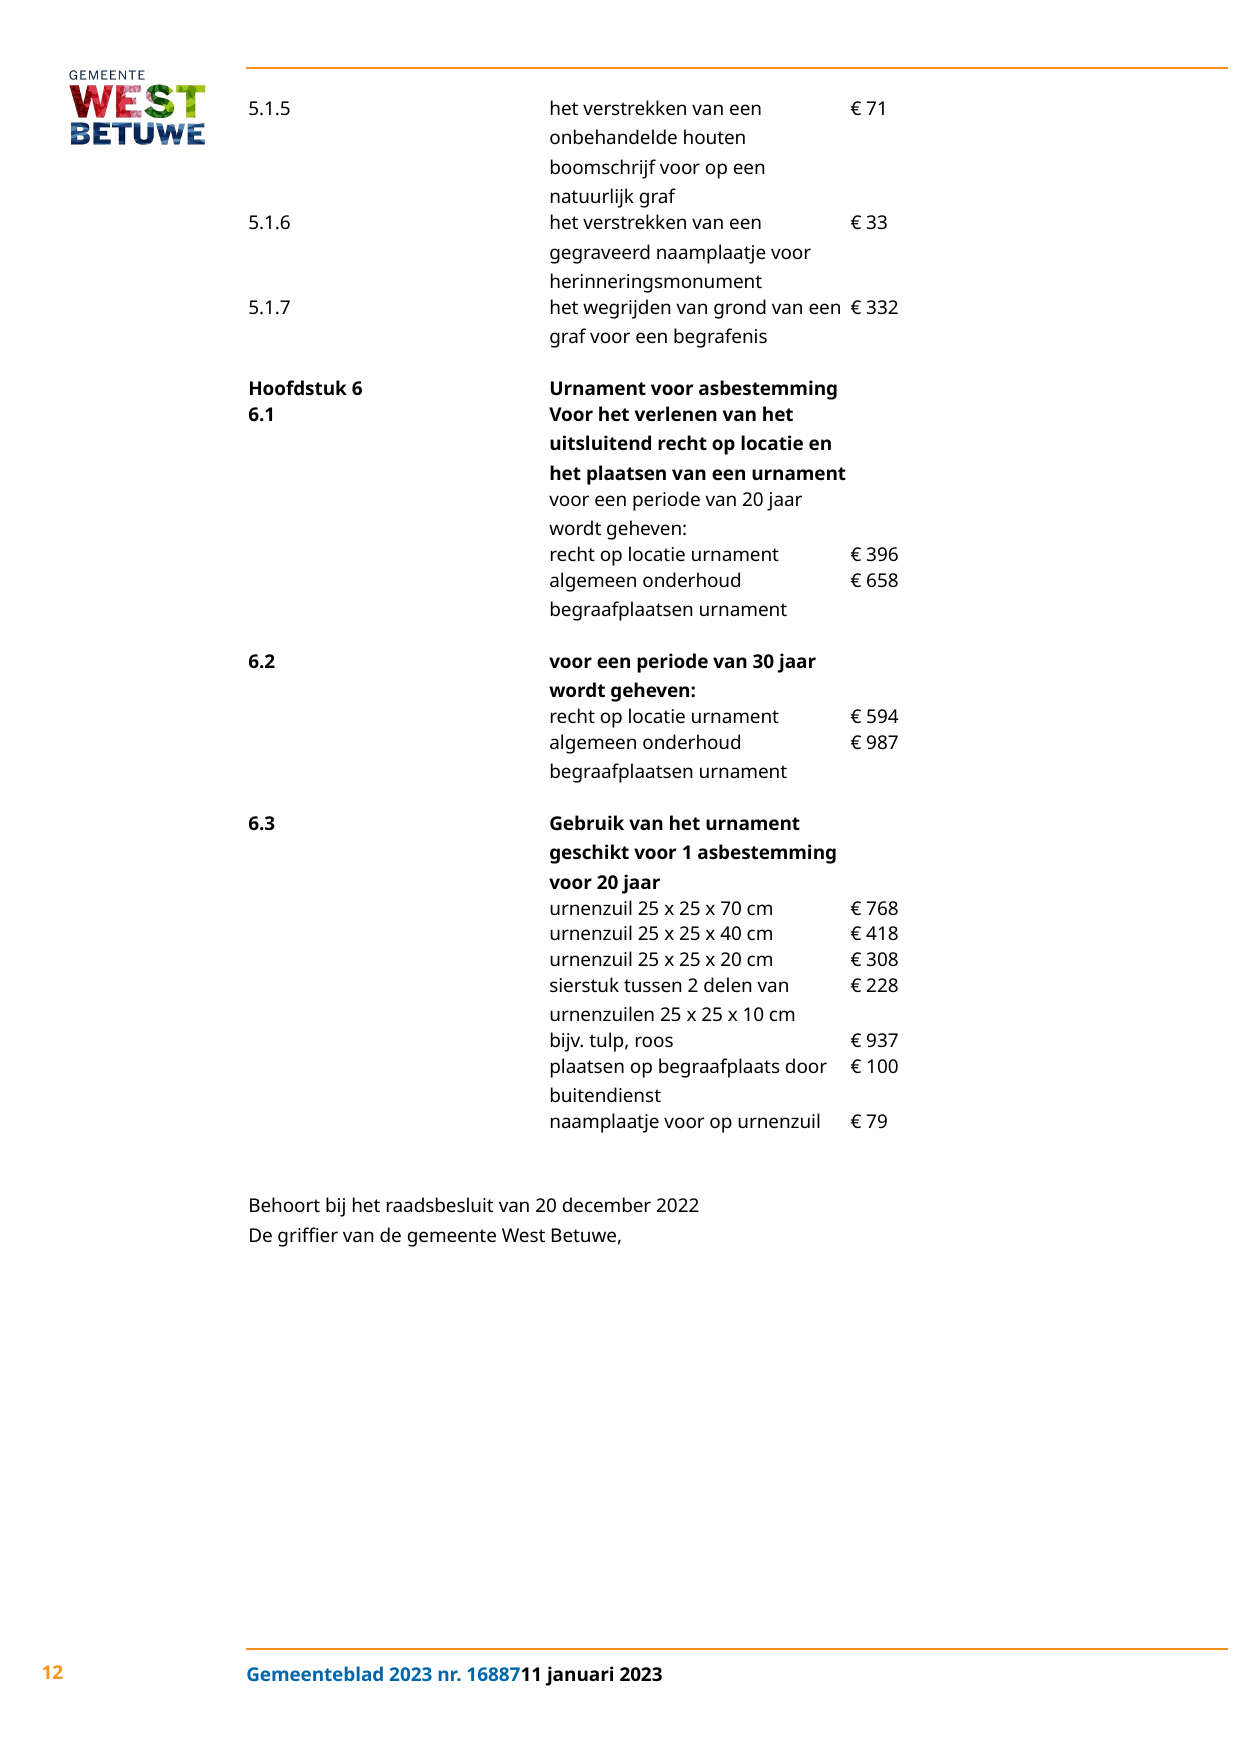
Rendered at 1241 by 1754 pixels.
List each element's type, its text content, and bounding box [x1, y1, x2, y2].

text De griffier van de gemeente West Betuwe, [248, 1222, 1152, 1248]
table_cell [248, 486, 549, 541]
table_cell het verstrekken van een onbehandelde houten boomschrijf voor op een natuurlijk graf [549, 95, 850, 209]
table_cell € 396 [850, 541, 1152, 567]
table_cell [850, 622, 1152, 648]
table_cell 6.1 [248, 401, 549, 486]
table_cell Voor het verlenen van het uitsluitend recht op locatie en het plaatsen van een urnament [549, 401, 850, 486]
table_cell [248, 895, 549, 921]
table_cell [248, 921, 549, 946]
table_cell recht op locatie urnament [549, 703, 850, 729]
table_cell € 987 [850, 729, 1152, 784]
table_cell Gebruik van het urnament geschikt voor 1 asbestemming voor 20 jaar [549, 810, 850, 895]
table_cell € 937 [850, 1028, 1152, 1053]
table_cell [850, 1134, 1152, 1160]
table_cell € 418 [850, 921, 1152, 946]
table_cell [549, 350, 850, 375]
table_cell [248, 622, 549, 648]
table_cell urnenzuil 25 x 25 x 70 cm [549, 895, 850, 921]
table_cell [248, 1134, 549, 1160]
table_cell [850, 648, 1152, 703]
text Behoort bij het raadsbesluit van 20 december 2022 [248, 1193, 1152, 1218]
table_cell € 33 [850, 209, 1152, 294]
table_cell [549, 784, 850, 810]
table_cell recht op locatie urnament [549, 541, 850, 567]
table_cell [850, 401, 1152, 486]
table_cell het wegrijden van grond van een graf voor een begrafenis [549, 294, 850, 349]
table_cell [549, 622, 850, 648]
table_cell sierstuk tussen 2 delen van urnenzuilen 25 x 25 x 10 cm [549, 972, 850, 1027]
table_cell algemeen onderhoud begraafplaatsen urnament [549, 567, 850, 622]
table_cell [248, 946, 549, 972]
table_cell 5.1.6 [248, 209, 549, 294]
table_cell 5.1.5 [248, 95, 549, 209]
table_cell [248, 703, 549, 729]
table_cell naamplaatje voor op urnenzuil [549, 1109, 850, 1134]
table_cell Urnament voor asbestemming [549, 375, 850, 401]
table_cell € 228 [850, 972, 1152, 1027]
table_cell [248, 1028, 549, 1053]
table_cell [850, 486, 1152, 541]
table_cell [248, 541, 549, 567]
table_cell € 100 [850, 1053, 1152, 1108]
table_cell [248, 972, 549, 1027]
table_cell 6.3 [248, 810, 549, 895]
table_cell urnenzuil 25 x 25 x 40 cm [549, 921, 850, 946]
table_cell € 71 [850, 95, 1152, 209]
table_cell [248, 729, 549, 784]
table_cell [248, 350, 549, 375]
table_cell plaatsen op begraafplaats door buitendienst [549, 1053, 850, 1108]
table_cell [549, 1134, 850, 1160]
table_cell voor een periode van 30 jaar wordt geheven: [549, 648, 850, 703]
table_cell [248, 1053, 549, 1108]
table_cell 6.2 [248, 648, 549, 703]
table_cell [248, 784, 549, 810]
table_cell € 594 [850, 703, 1152, 729]
table_cell € 308 [850, 946, 1152, 972]
table_cell het verstrekken van een gegraveerd naamplaatje voor herinneringsmonument [549, 209, 850, 294]
table_cell Hoofdstuk 6 [248, 375, 549, 401]
table_cell bijv. tulp, roos [549, 1028, 850, 1053]
table_cell [850, 350, 1152, 375]
table_cell 5.1.7 [248, 294, 549, 349]
table_cell [248, 1109, 549, 1134]
table_cell voor een periode van 20 jaar wordt geheven: [549, 486, 850, 541]
table_cell algemeen onderhoud begraafplaatsen urnament [549, 729, 850, 784]
picture [41, 47, 231, 172]
table_cell urnenzuil 25 x 25 x 20 cm [549, 946, 850, 972]
table_cell [850, 810, 1152, 895]
table_cell [248, 567, 549, 622]
table_cell [850, 375, 1152, 401]
table_cell € 658 [850, 567, 1152, 622]
table_cell € 768 [850, 895, 1152, 921]
table_cell € 332 [850, 294, 1152, 349]
table_cell € 79 [850, 1109, 1152, 1134]
table_cell [850, 784, 1152, 810]
